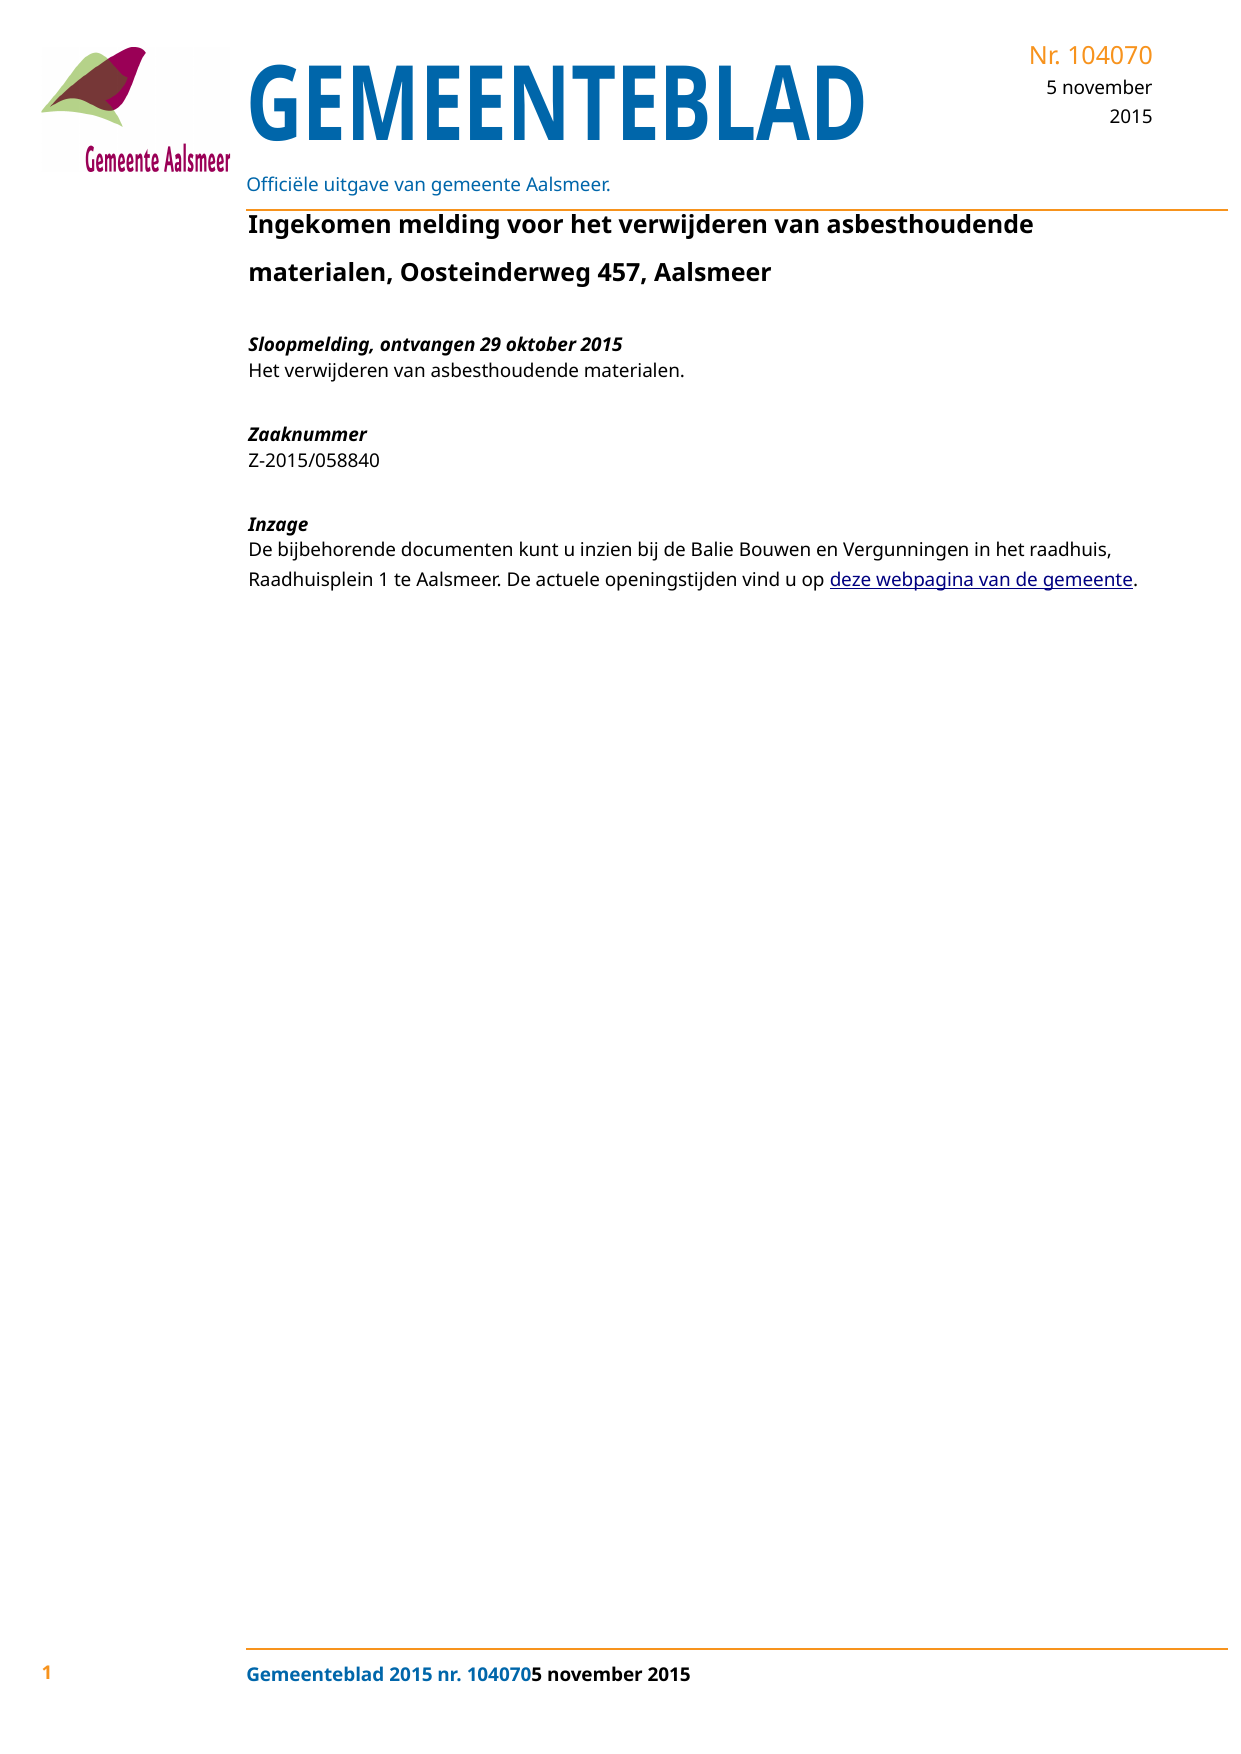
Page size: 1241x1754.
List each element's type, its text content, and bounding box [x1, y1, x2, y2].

text Inzage [248, 511, 1152, 537]
text Zaaknummer [248, 421, 1152, 447]
text Sloopmelding, ontvangen 29 oktober 2015 [248, 331, 1152, 357]
picture [41, 47, 231, 172]
text Z-2015/058840 [248, 447, 1152, 473]
text Ingekomen melding voor het verwijderen van asbesthoudende materialen, Oosteinderweg 457, Aalsmeer [248, 211, 1152, 288]
text De bijbehorende documenten kunt u inzien bij de Balie Bouwen en Vergunningen in het raadhuis, Raadhuisplein 1 te Aalsmeer. De actuele openingstijden vind u op deze webpagina van de gemeente. [248, 537, 1152, 592]
text Het verwijderen van asbesthoudende materialen. [248, 357, 1152, 383]
